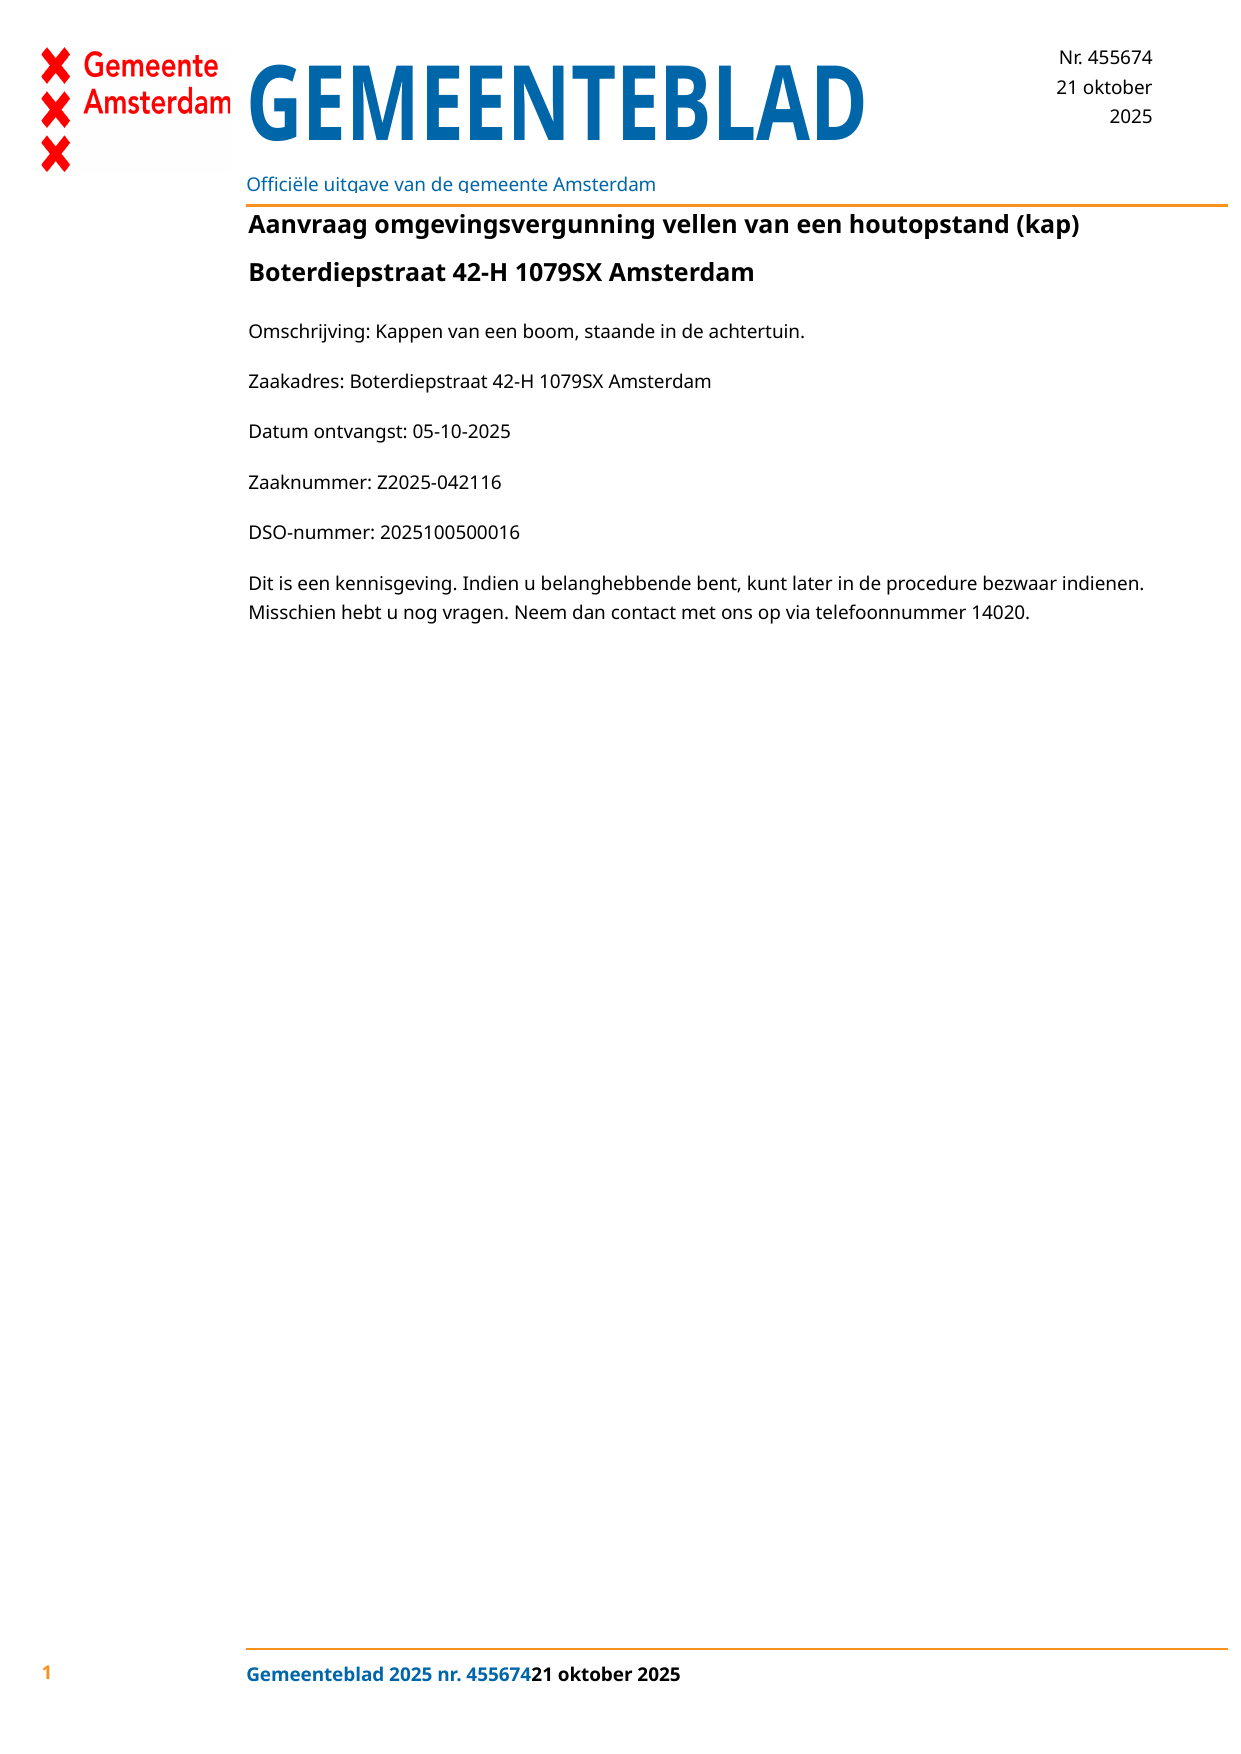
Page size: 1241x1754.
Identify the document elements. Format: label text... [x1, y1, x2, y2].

text Datum ontvangst: 05-10-2025 [248, 419, 1152, 444]
text Dit is een kennisgeving. Indien u belanghebbende bent, kunt later in de procedure bezwaar indienen. Misschien hebt u nog vragen. Neem dan contact met ons op via telefoonnummer 14020. [248, 570, 1152, 625]
text Zaaknummer: Z2025-042116 [248, 469, 1152, 495]
text DSO-nummer: 2025100500016 [248, 519, 1152, 545]
picture [41, 47, 231, 172]
text Aanvraag omgevingsvergunning vellen van een houtopstand (kap) Boterdiepstraat 42-H 1079SX Amsterdam [248, 207, 1152, 288]
text Omschrijving: Kappen van een boom, staande in de achtertuin. [248, 318, 1152, 344]
text Zaakadres: Boterdiepstraat 42-H 1079SX Amsterdam [248, 368, 1152, 394]
